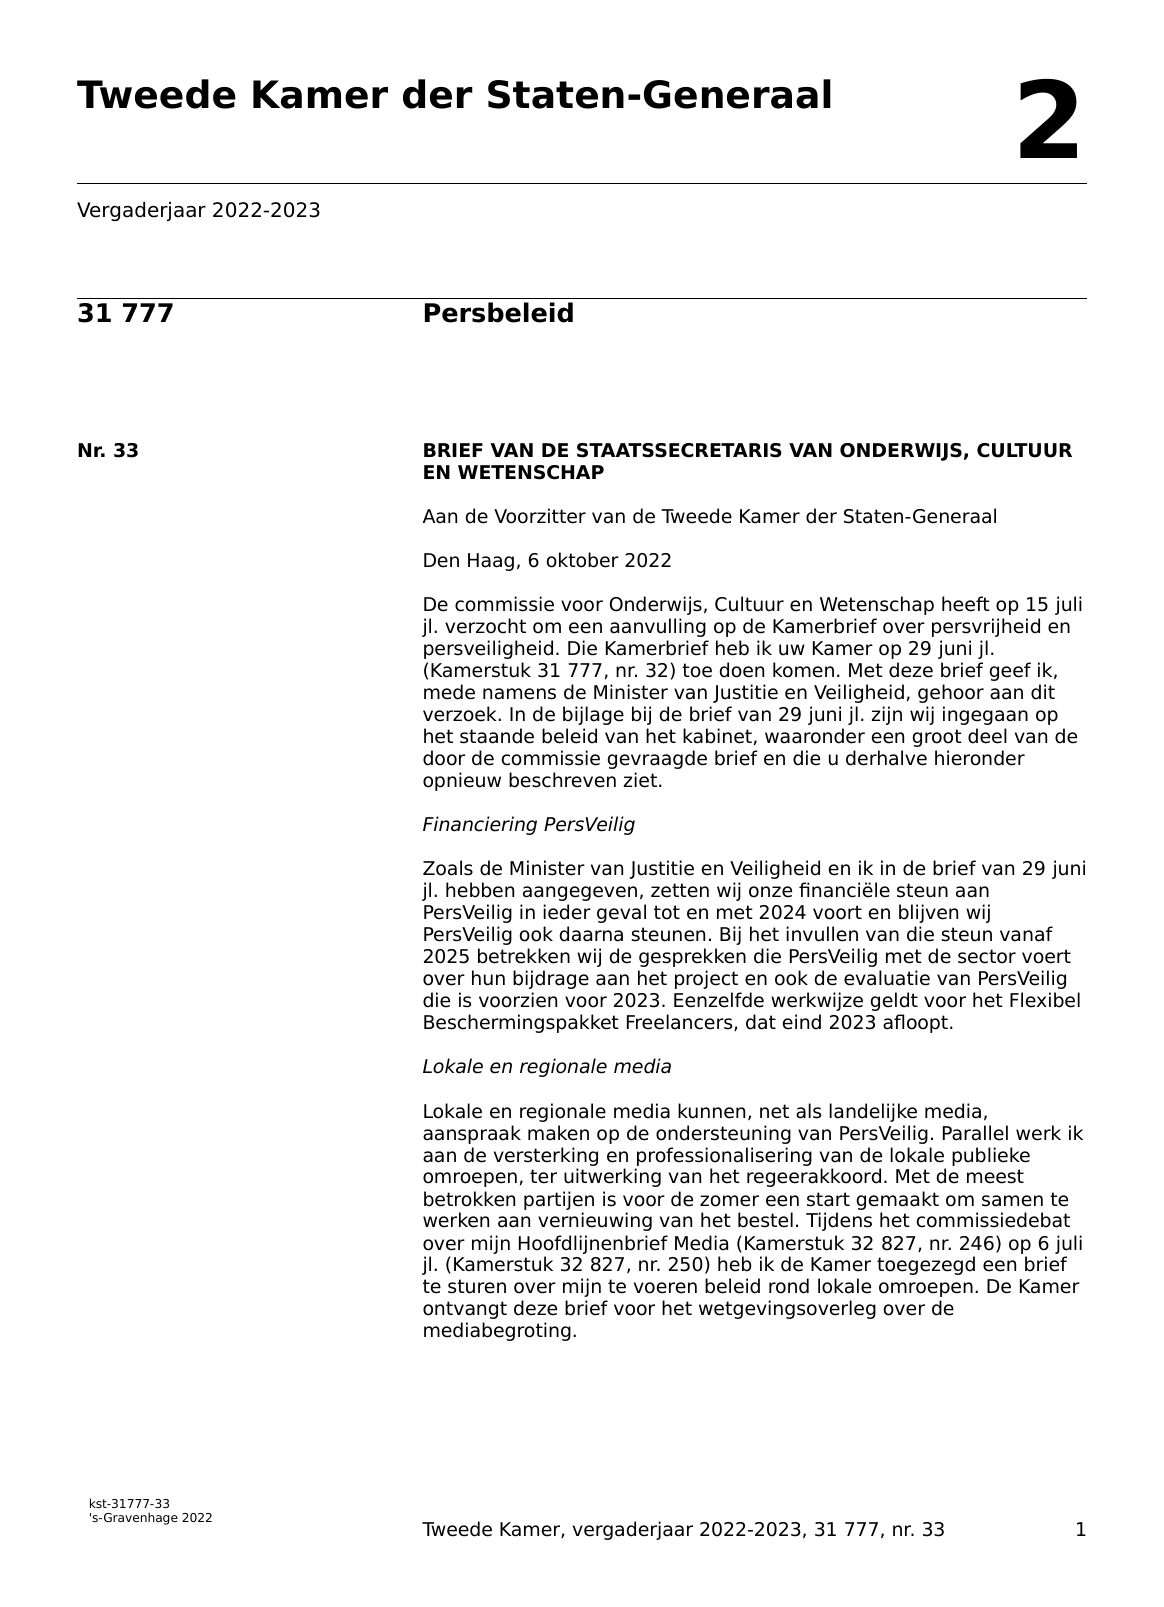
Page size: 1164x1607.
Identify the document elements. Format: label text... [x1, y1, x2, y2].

text Lokale en regionale media kunnen, net als landelijke media, aanspraak maken op de ondersteuning van PersVeilig. Parallel werk ik aan de versterking en professionalisering van de lokale publieke omroepen, ter uitwerking van het regeerakkoord. Met de meest betrokken partijen is voor de zomer een start gemaakt om samen te werken aan vernieuwing van het bestel. Tijdens het commissiedebat over mijn Hoofdlijnenbrief Media (Kamerstuk 32 827, nr. 246) op 6 juli jl. (Kamerstuk 32 827, nr. 250) heb ik de Kamer toegezegd een brief te sturen over mijn te voeren beleid rond lokale omroepen. De Kamer ontvangt deze brief voor het wetgevingsoverleg over de mediabegroting. [422, 1101, 1087, 1342]
table_header 2 [886, 59, 1087, 183]
text Zoals de Minister van Justitie en Veiligheid en ik in de brief van 29 juni jl. hebben aangegeven, zetten wij onze financiële steun aan PersVeilig in ieder geval tot en met 2024 voort en blijven wij PersVeilig ook daarna steunen. Bij het invullen van die steun vanaf 2025 betrekken wij de gesprekken die PersVeilig met de sector voert over hun bijdrage aan het project en ook de evaluatie van PersVeilig die is voorzien voor 2023. Eenzelfde werkwijze geldt voor het Flexibel Beschermingspakket Freelancers, dat eind 2023 afloopt. [422, 858, 1087, 1034]
text 's-Gravenhage 2022 [88, 1511, 323, 1525]
text Den Haag, 6 oktober 2022 [422, 550, 1087, 572]
text kst-31777-33 [88, 1497, 323, 1511]
subtitle 31 777 Persbeleid [77, 299, 1087, 329]
text De commissie voor Onderwijs, Cultuur en Wetenschap heeft op 15 juli jl. verzocht om een aanvulling op de Kamerbrief over persvrijheid en persveiligheid. Die Kamerbrief heb ik uw Kamer op 29 juni jl. (Kamerstuk 31 777, nr. 32) toe doen komen. Met deze brief geef ik, mede namens de Minister van Justitie en Veiligheid, gehoor aan dit verzoek. In de bijlage bij de brief van 29 juni jl. zijn wij ingegaan op het staande beleid van het kabinet, waaronder een groot deel van de door de commissie gevraagde brief en die u derhalve hieronder opnieuw beschreven ziet. [422, 594, 1087, 792]
subtitle Financiering PersVeilig [422, 814, 1087, 836]
table_cell Vergaderjaar 2022-2023 [77, 184, 1087, 298]
table_header Tweede Kamer der Staten-Generaal [77, 59, 886, 183]
subtitle Nr. 33 BRIEF VAN DE STAATSSECRETARIS VAN ONDERWIJS, CULTUUR EN WETENSCHAP [77, 440, 1087, 484]
text Aan de Voorzitter van de Tweede Kamer der Staten-Generaal [422, 506, 1087, 528]
subtitle Lokale en regionale media [422, 1056, 1087, 1078]
